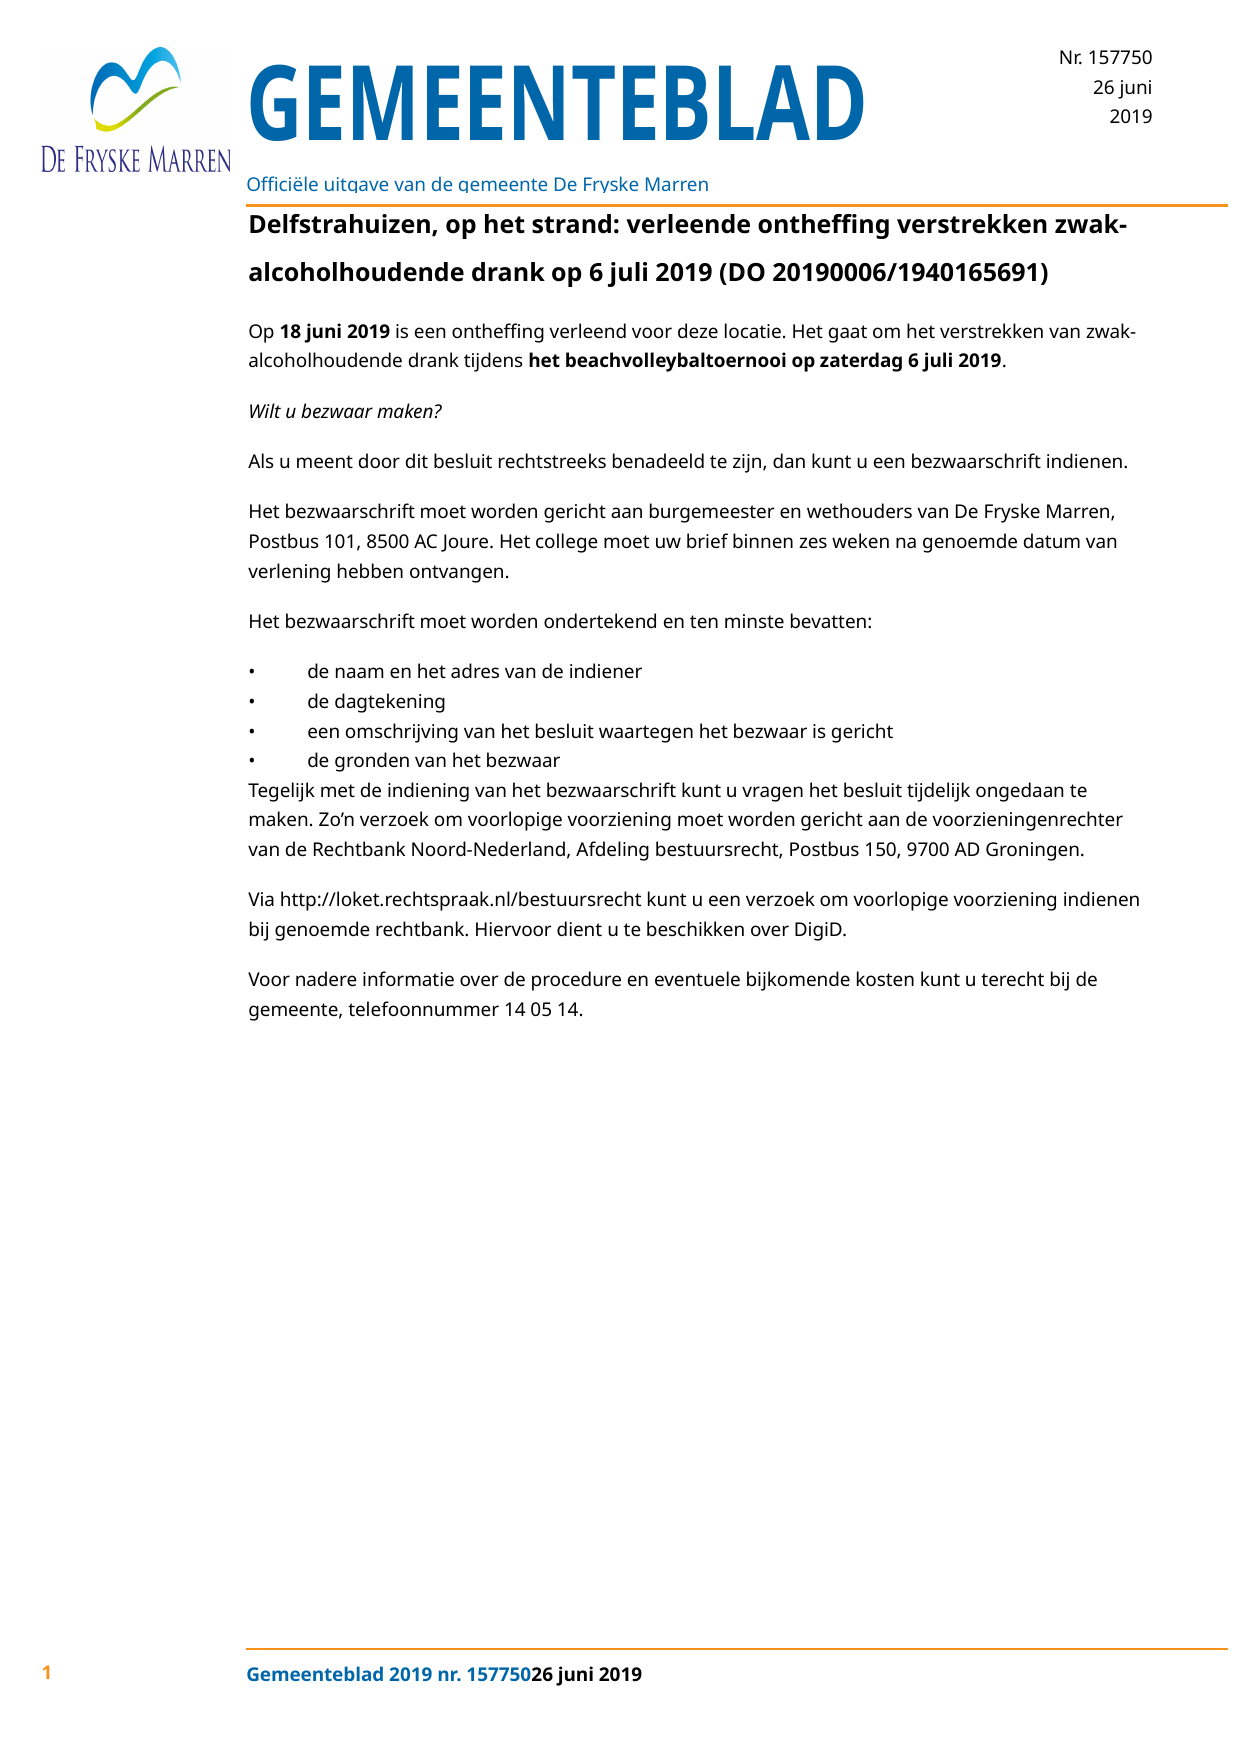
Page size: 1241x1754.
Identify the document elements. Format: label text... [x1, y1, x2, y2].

list de naam en het adres van de indiener [248, 659, 1152, 684]
picture [41, 47, 231, 172]
text Wilt u bezwaar maken? [248, 398, 1152, 424]
list de gronden van het bezwaar [248, 747, 1152, 773]
text Als u meent door dit besluit rechtstreeks benadeeld te zijn, dan kunt u een bezwaarschrift indienen. [248, 448, 1152, 474]
text Het bezwaarschrift moet worden gericht aan burgemeester en wethouders van De Fryske Marren, Postbus 101, 8500 AC Joure. Het college moet uw brief binnen zes weken na genoemde datum van verlening hebben ontvangen. [248, 499, 1152, 584]
text Het bezwaarschrift moet worden ondertekend en ten minste bevatten: [248, 608, 1152, 634]
text Op 18 juni 2019 is een ontheffing verleend voor deze locatie. Het gaat om het verstrekken van zwak-alcoholhoudende drank tijdens het beachvolleybaltoernooi op zaterdag 6 juli 2019. [248, 318, 1152, 373]
text Voor nadere informatie over de procedure en eventuele bijkomende kosten kunt u terecht bij de gemeente, telefoonnummer 14 05 14. [248, 967, 1152, 1022]
text Delfstrahuizen, op het strand: verleende ontheffing verstrekken zwak-alcoholhoudende drank op 6 juli 2019 (DO 20190006/1940165691) [248, 207, 1152, 288]
text Tegelijk met de indiening van het bezwaarschrift kunt u vragen het besluit tijdelijk ongedaan te maken. Zo’n verzoek om voorlopige voorziening moet worden gericht aan de voorzieningenrechter van de Rechtbank Noord-Nederland, Afdeling bestuursrecht, Postbus 150, 9700 AD Groningen. [248, 777, 1152, 862]
list een omschrijving van het besluit waartegen het bezwaar is gericht [248, 718, 1152, 744]
text Via http://loket.rechtspraak.nl/bestuursrecht kunt u een verzoek om voorlopige voorziening indienen bij genoemde rechtbank. Hiervoor dient u te beschikken over DigiD. [248, 887, 1152, 942]
list de dagtekening [248, 688, 1152, 714]
